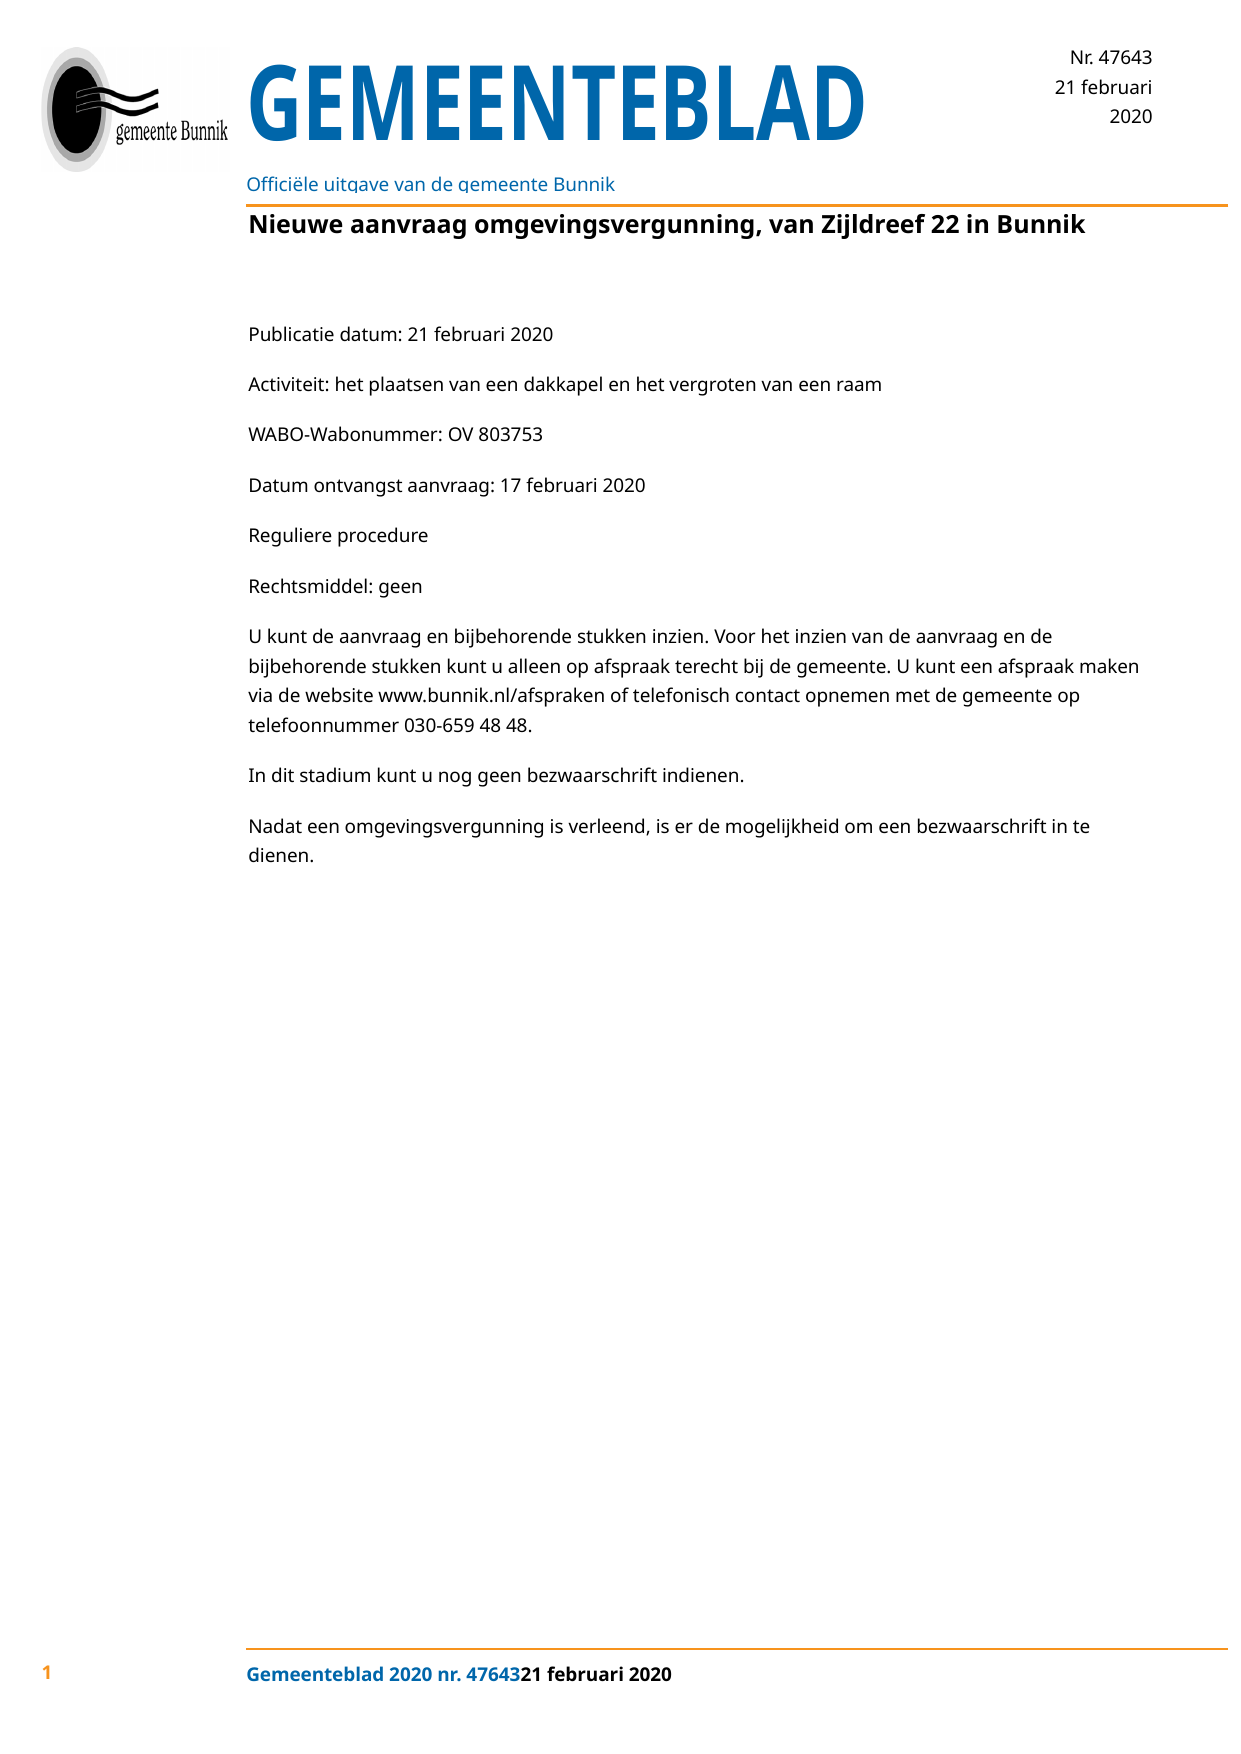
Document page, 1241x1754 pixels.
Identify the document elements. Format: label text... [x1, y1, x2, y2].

text Reguliere procedure [248, 522, 1152, 548]
text Rechtsmiddel: geen [248, 573, 1152, 598]
text Activiteit: het plaatsen van een dakkapel en het vergroten van een raam [248, 371, 1152, 397]
text Nadat een omgevingsvergunning is verleend, is er de mogelijkheid om een bezwaarschrift in te dienen. [248, 813, 1152, 868]
text Nieuwe aanvraag omgevingsvergunning, van Zijldreef 22 in Bunnik [248, 207, 1152, 241]
picture [41, 47, 231, 172]
text Datum ontvangst aanvraag: 17 februari 2020 [248, 472, 1152, 498]
text U kunt de aanvraag en bijbehorende stukken inzien. Voor het inzien van de aanvraag en de bijbehorende stukken kunt u alleen op afspraak terecht bij de gemeente. U kunt een afspraak maken via de website www.bunnik.nl/afspraken of telefonisch contact opnemen met de gemeente op telefoonnummer 030-659 48 48. [248, 623, 1152, 738]
text WABO-Wabonummer: OV 803753 [248, 422, 1152, 447]
text Publicatie datum: 21 februari 2020 [248, 321, 1152, 346]
text In dit stadium kunt u nog geen bezwaarschrift indienen. [248, 762, 1152, 788]
